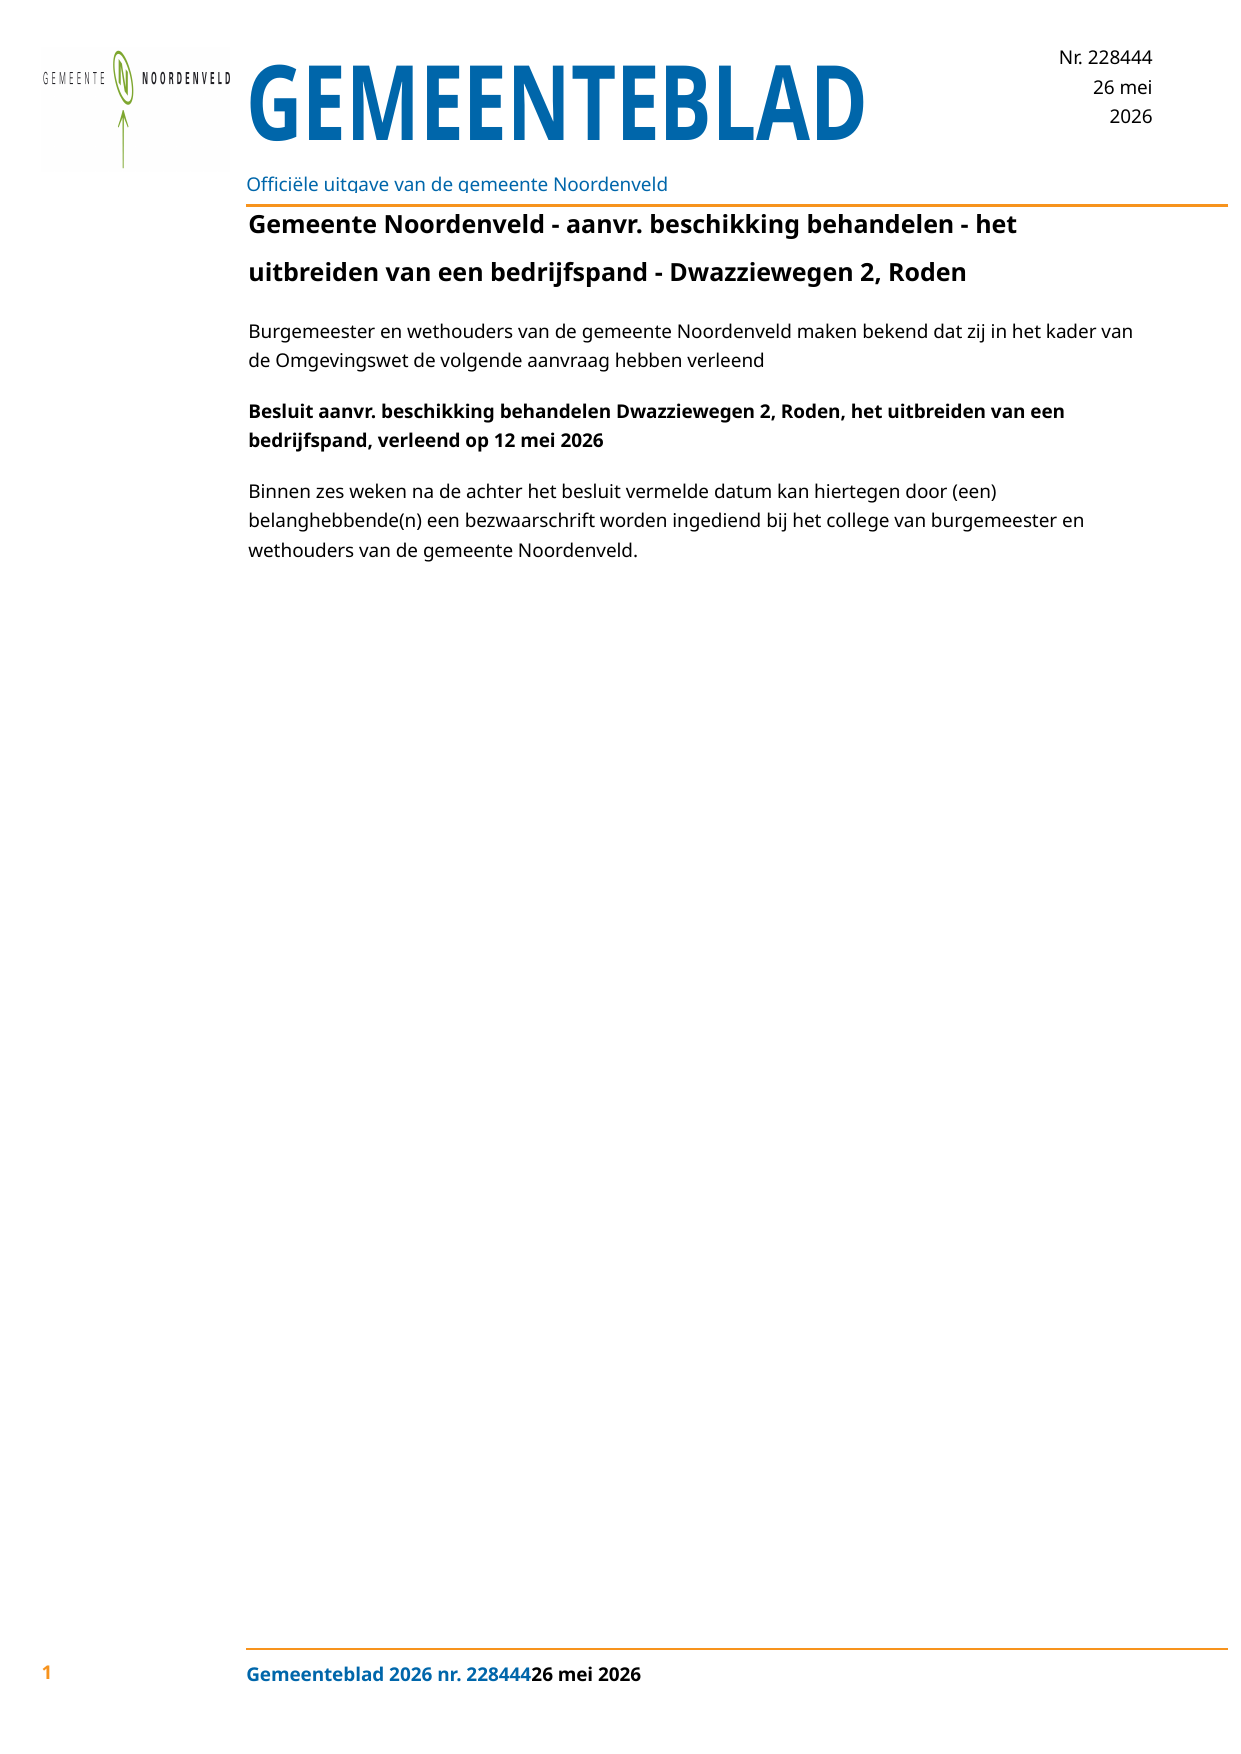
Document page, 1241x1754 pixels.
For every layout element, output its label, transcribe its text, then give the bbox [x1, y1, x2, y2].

text Besluit aanvr. beschikking behandelen Dwazziewegen 2, Roden, het uitbreiden van een bedrijfspand, verleend op 12 mei 2026 [248, 398, 1152, 453]
text Burgemeester en wethouders van de gemeente Noordenveld maken bekend dat zij in het kader van de Omgevingswet de volgende aanvraag hebben verleend [248, 318, 1152, 373]
text Gemeente Noordenveld - aanvr. beschikking behandelen - het uitbreiden van een bedrijfspand - Dwazziewegen 2, Roden [248, 207, 1152, 288]
text Binnen zes weken na de achter het besluit vermelde datum kan hiertegen door (een) belanghebbende(n) een bezwaarschrift worden ingediend bij het college van burgemeester en wethouders van de gemeente Noordenveld. [248, 478, 1152, 563]
picture [41, 47, 231, 172]
